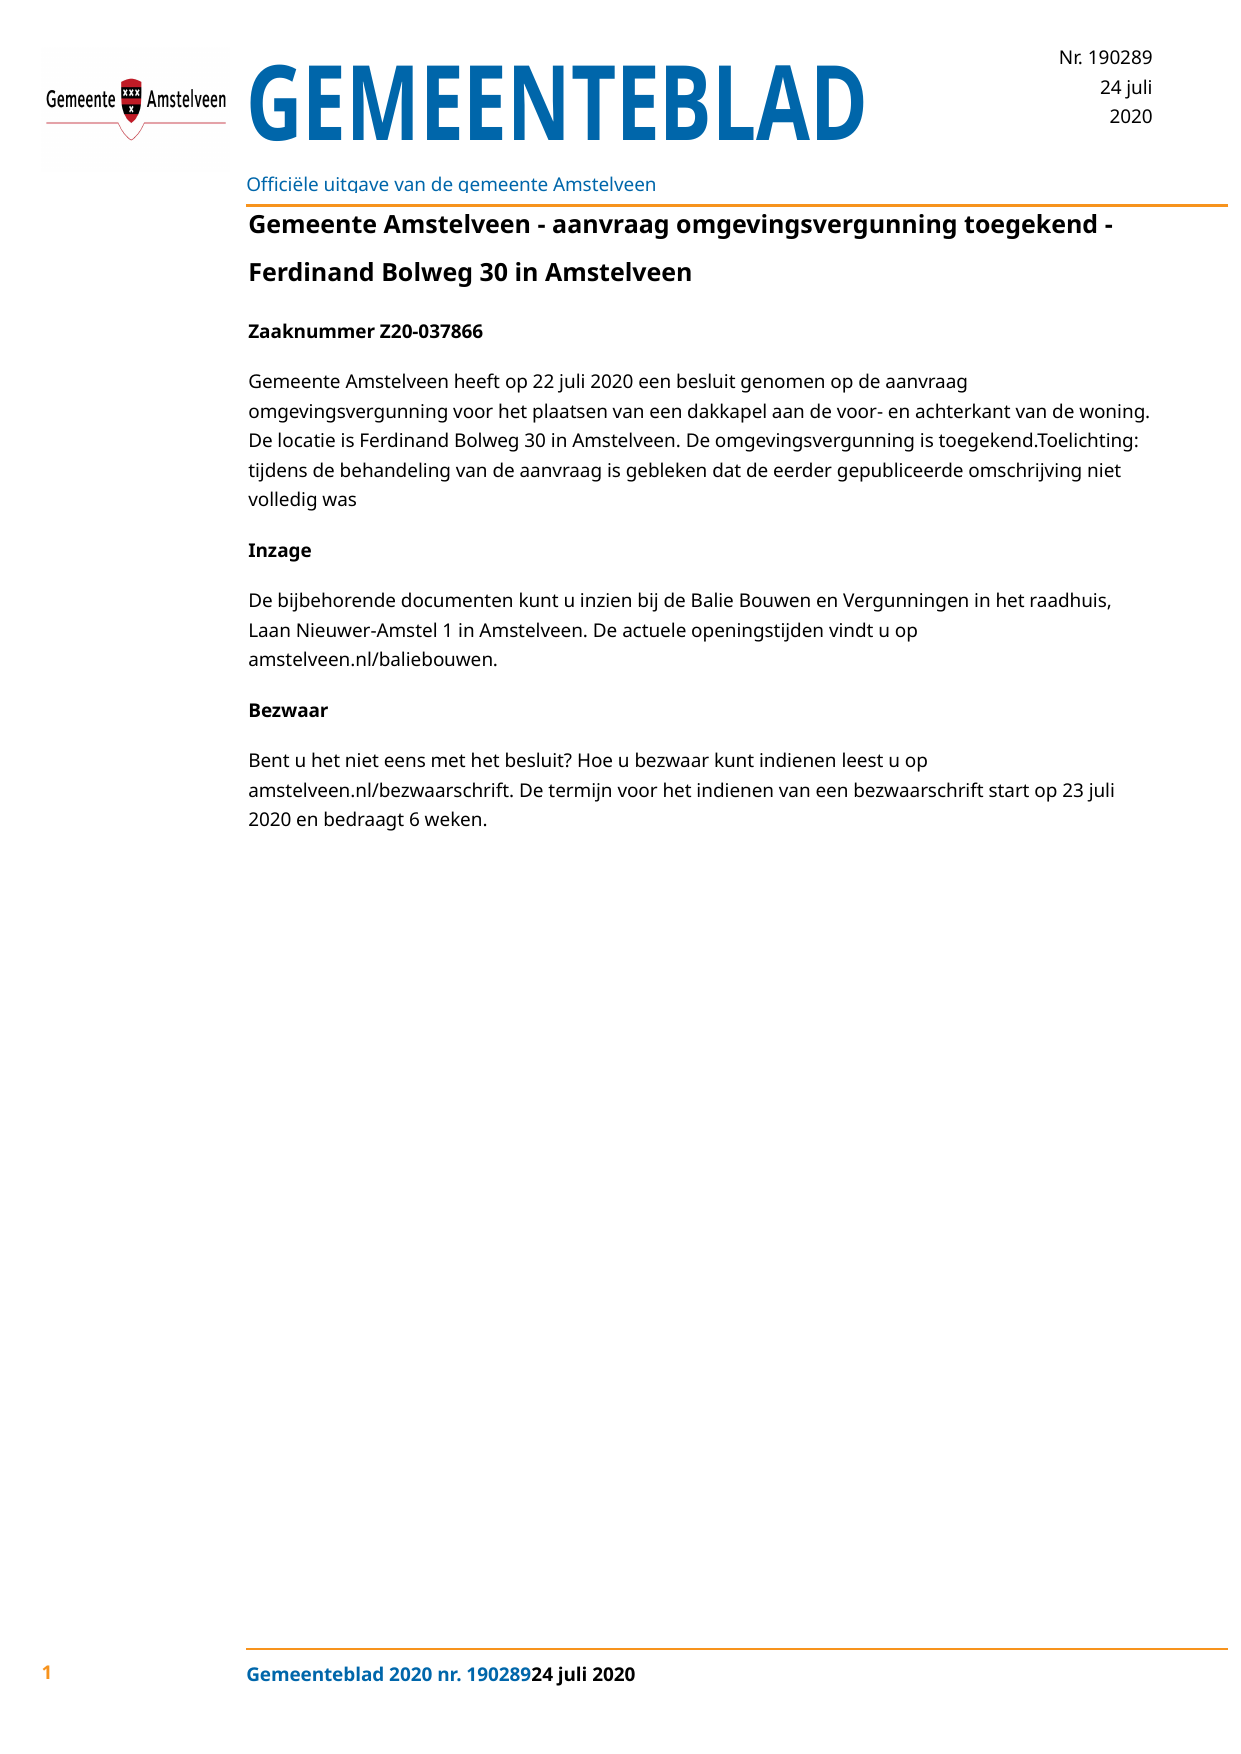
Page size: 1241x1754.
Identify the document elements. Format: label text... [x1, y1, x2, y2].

text Bent u het niet eens met het besluit? Hoe u bezwaar kunt indienen leest u op amstelveen.nl/bezwaarschrift. De termijn voor het indienen van een bezwaarschrift start op 23 juli 2020 en bedraagt 6 weken. [248, 747, 1152, 832]
text De bijbehorende documenten kunt u inzien bij de Balie Bouwen en Vergunningen in het raadhuis, Laan Nieuwer-Amstel 1 in Amstelveen. De actuele openingstijden vindt u op amstelveen.nl/baliebouwen. [248, 587, 1152, 672]
text Zaaknummer Z20-037866 [248, 318, 1152, 344]
text Gemeente Amstelveen heeft op 22 juli 2020 een besluit genomen op de aanvraag omgevingsvergunning voor het plaatsen van een dakkapel aan de voor- en achterkant van de woning. De locatie is Ferdinand Bolweg 30 in Amstelveen. De omgevingsvergunning is toegekend.Toelichting: tijdens de behandeling van de aanvraag is gebleken dat de eerder gepubliceerde omschrijving niet volledig was [248, 368, 1152, 512]
text Gemeente Amstelveen - aanvraag omgevingsvergunning toegekend - Ferdinand Bolweg 30 in Amstelveen [248, 207, 1152, 288]
picture [41, 47, 231, 172]
text Inzage [248, 537, 1152, 563]
text Bezwaar [248, 697, 1152, 723]
